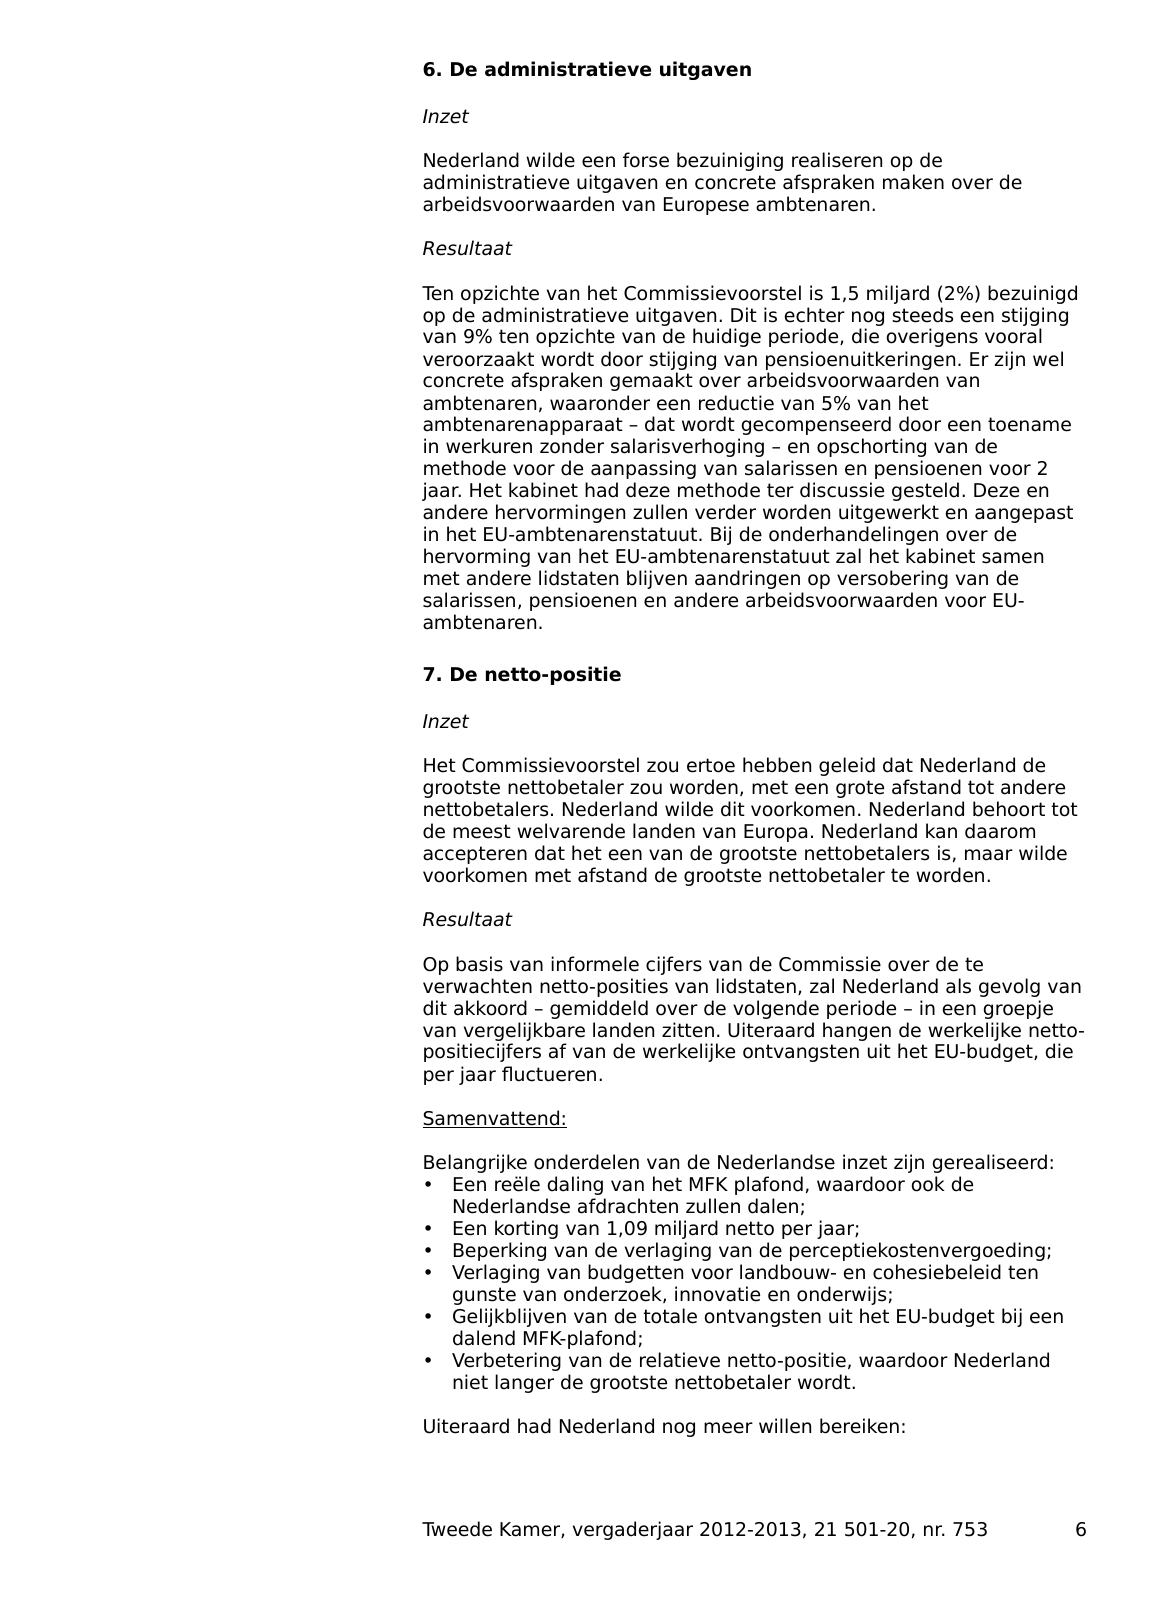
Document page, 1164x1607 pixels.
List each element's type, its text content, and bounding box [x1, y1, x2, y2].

subtitle Inzet [422, 106, 1087, 128]
subtitle 6. De administratieve uitgaven [422, 59, 1087, 81]
text • Een korting van 1,09 miljard netto per jaar; [422, 1218, 1087, 1240]
text • Beperking van de verlaging van de perceptiekostenvergoeding; [422, 1240, 1087, 1262]
text • Verlaging van budgetten voor landbouw- en cohesiebeleid ten gunste van onderzoek, innovatie en onderwijs; [422, 1262, 1087, 1306]
subtitle Resultaat [422, 238, 1087, 260]
subtitle Samenvattend: [422, 1108, 1087, 1129]
text Belangrijke onderdelen van de Nederlandse inzet zijn gerealiseerd: [422, 1152, 1087, 1174]
subtitle 7. De netto-positie [422, 664, 1087, 686]
text Het Commissievoorstel zou ertoe hebben geleid dat Nederland de grootste nettobetaler zou worden, met een grote afstand tot andere nettobetalers. Nederland wilde dit voorkomen. Nederland behoort tot de meest welvarende landen van Europa. Nederland kan daarom accepteren dat het een van de grootste nettobetalers is, maar wilde voorkomen met afstand de grootste nettobetaler te worden. [422, 755, 1087, 887]
text Nederland wilde een forse bezuiniging realiseren op de administratieve uitgaven en concrete afspraken maken over de arbeidsvoorwaarden van Europese ambtenaren. [422, 150, 1087, 216]
subtitle Inzet [422, 711, 1087, 733]
text • Verbetering van de relatieve netto-positie, waardoor Nederland niet langer de grootste nettobetaler wordt. [422, 1349, 1087, 1393]
text • Gelijkblijven van de totale ontvangsten uit het EU-budget bij een dalend MFK-plafond; [422, 1306, 1087, 1349]
text Uiteraard had Nederland nog meer willen bereiken: [422, 1416, 1087, 1438]
text Op basis van informele cijfers van de Commissie over de te verwachten netto-posities van lidstaten, zal Nederland als gevolg van dit akkoord – gemiddeld over de volgende periode – in een groepje van vergelijkbare landen zitten. Uiteraard hangen de werkelijke netto-positiecijfers af van de werkelijke ontvangsten uit het EU-budget, die per jaar fluctueren. [422, 953, 1087, 1085]
text • Een reële daling van het MFK plafond, waardoor ook de Nederlandse afdrachten zullen dalen; [422, 1174, 1087, 1218]
text Ten opzichte van het Commissievoorstel is 1,5 miljard (2%) bezuinigd op de administratieve uitgaven. Dit is echter nog steeds een stijging van 9% ten opzichte van de huidige periode, die overigens vooral veroorzaakt wordt door stijging van pensioenuitkeringen. Er zijn wel concrete afspraken gemaakt over arbeidsvoorwaarden van ambtenaren, waaronder een reductie van 5% van het ambtenarenapparaat – dat wordt gecompenseerd door een toename in werkuren zonder salarisverhoging – en opschorting van de methode voor de aanpassing van salarissen en pensioenen voor 2 jaar. Het kabinet had deze methode ter discussie gesteld. Deze en andere hervormingen zullen verder worden uitgewerkt en aangepast in het EU-ambtenarenstatuut. Bij de onderhandelingen over de hervorming van het EU-ambtenarenstatuut zal het kabinet samen met andere lidstaten blijven aandringen op versobering van de salarissen, pensioenen en andere arbeidsvoorwaarden voor EU-ambtenaren. [422, 282, 1087, 634]
subtitle Resultaat [422, 909, 1087, 931]
